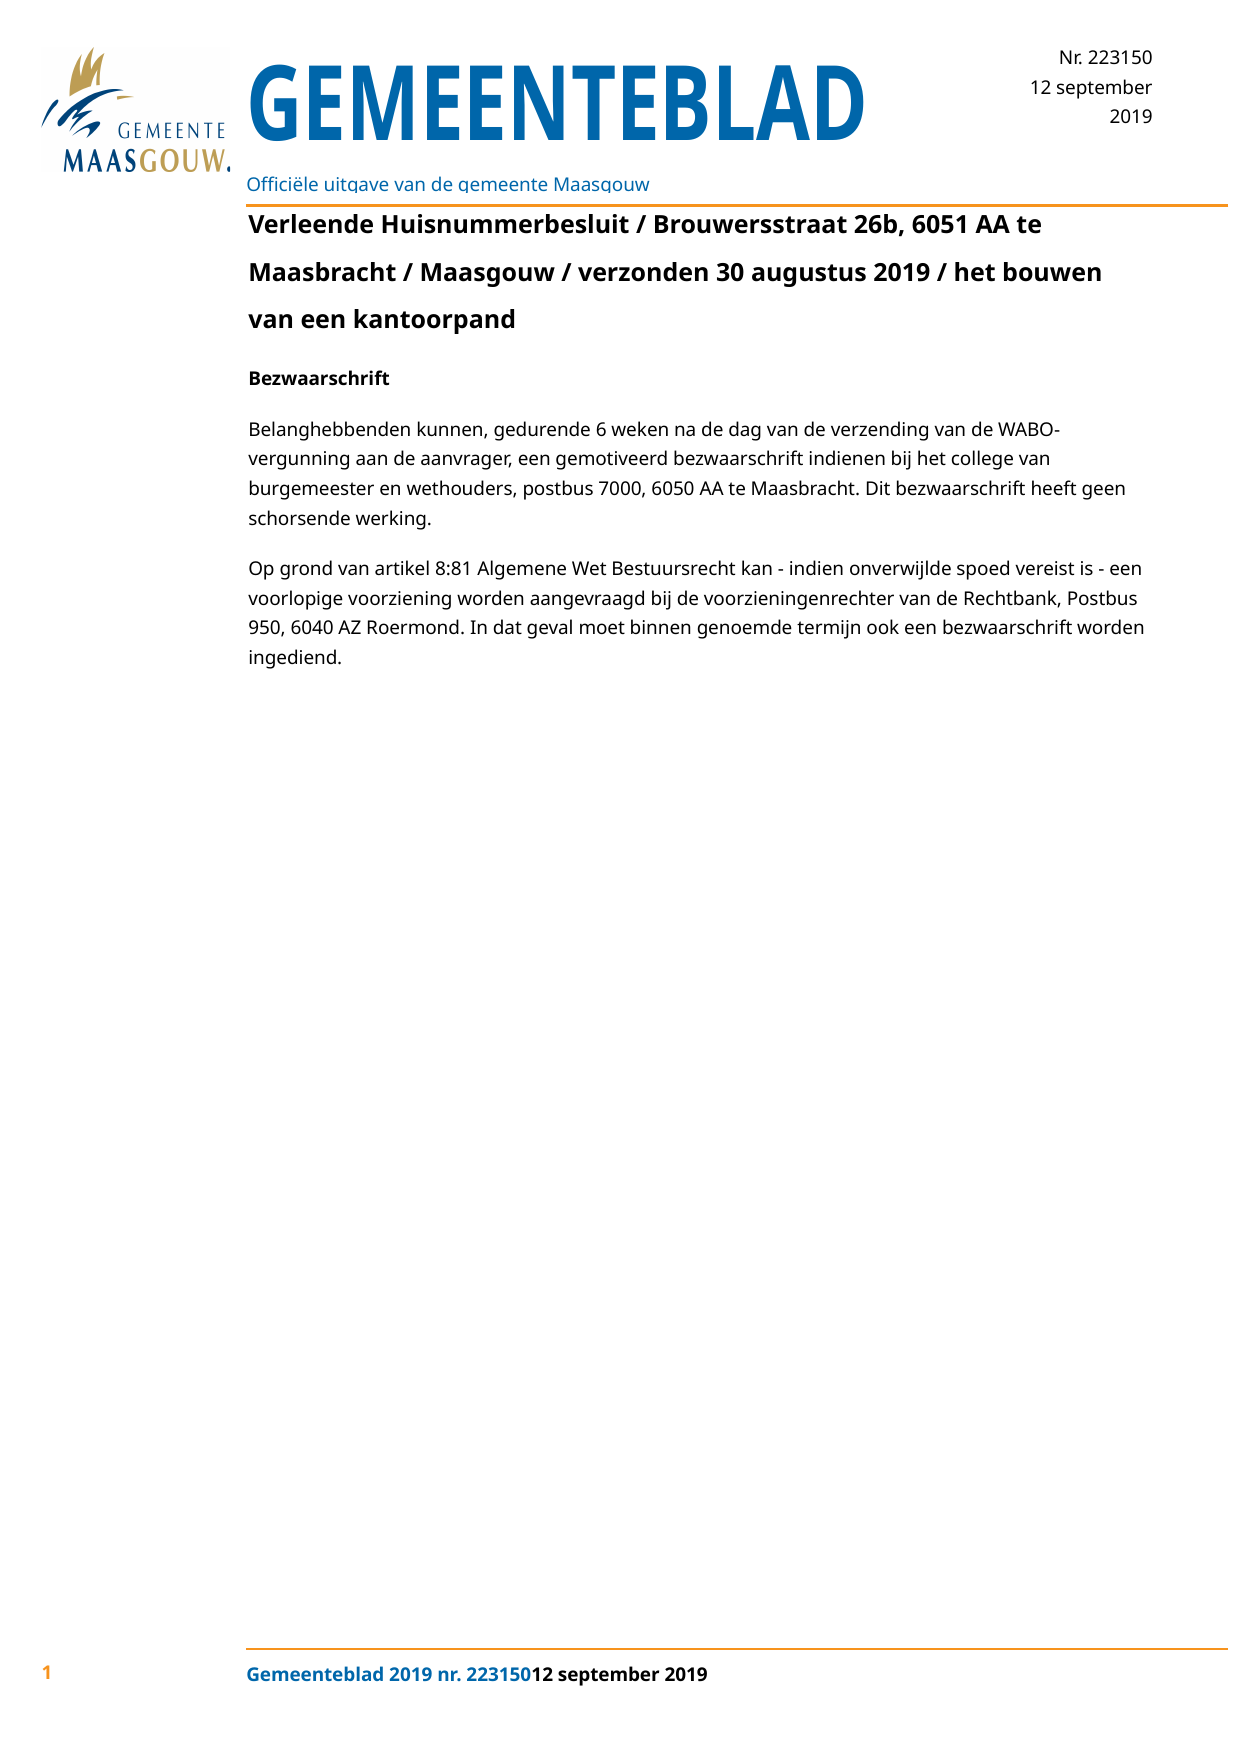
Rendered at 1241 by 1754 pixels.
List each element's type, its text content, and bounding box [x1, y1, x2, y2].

text Verleende Huisnummerbesluit / Brouwersstraat 26b, 6051 AA te Maasbracht / Maasgouw / verzonden 30 augustus 2019 / het bouwen van een kantoorpand [248, 207, 1152, 336]
text Bezwaarschrift [248, 366, 1152, 391]
picture [41, 47, 231, 172]
text Op grond van artikel 8:81 Algemene Wet Bestuursrecht kan - indien onverwijlde spoed vereist is - een voorlopige voorziening worden aangevraagd bij de voorzieningenrechter van de Rechtbank, Postbus 950, 6040 AZ Roermond. In dat geval moet binnen genoemde termijn ook een bezwaarschrift worden ingediend. [248, 555, 1152, 669]
text Belanghebbenden kunnen, gedurende 6 weken na de dag van de verzending van de WABO-vergunning aan de aanvrager, een gemotiveerd bezwaarschrift indienen bij het college van burgemeester en wethouders, postbus 7000, 6050 AA te Maasbracht. Dit bezwaarschrift heeft geen schorsende werking. [248, 416, 1152, 530]
